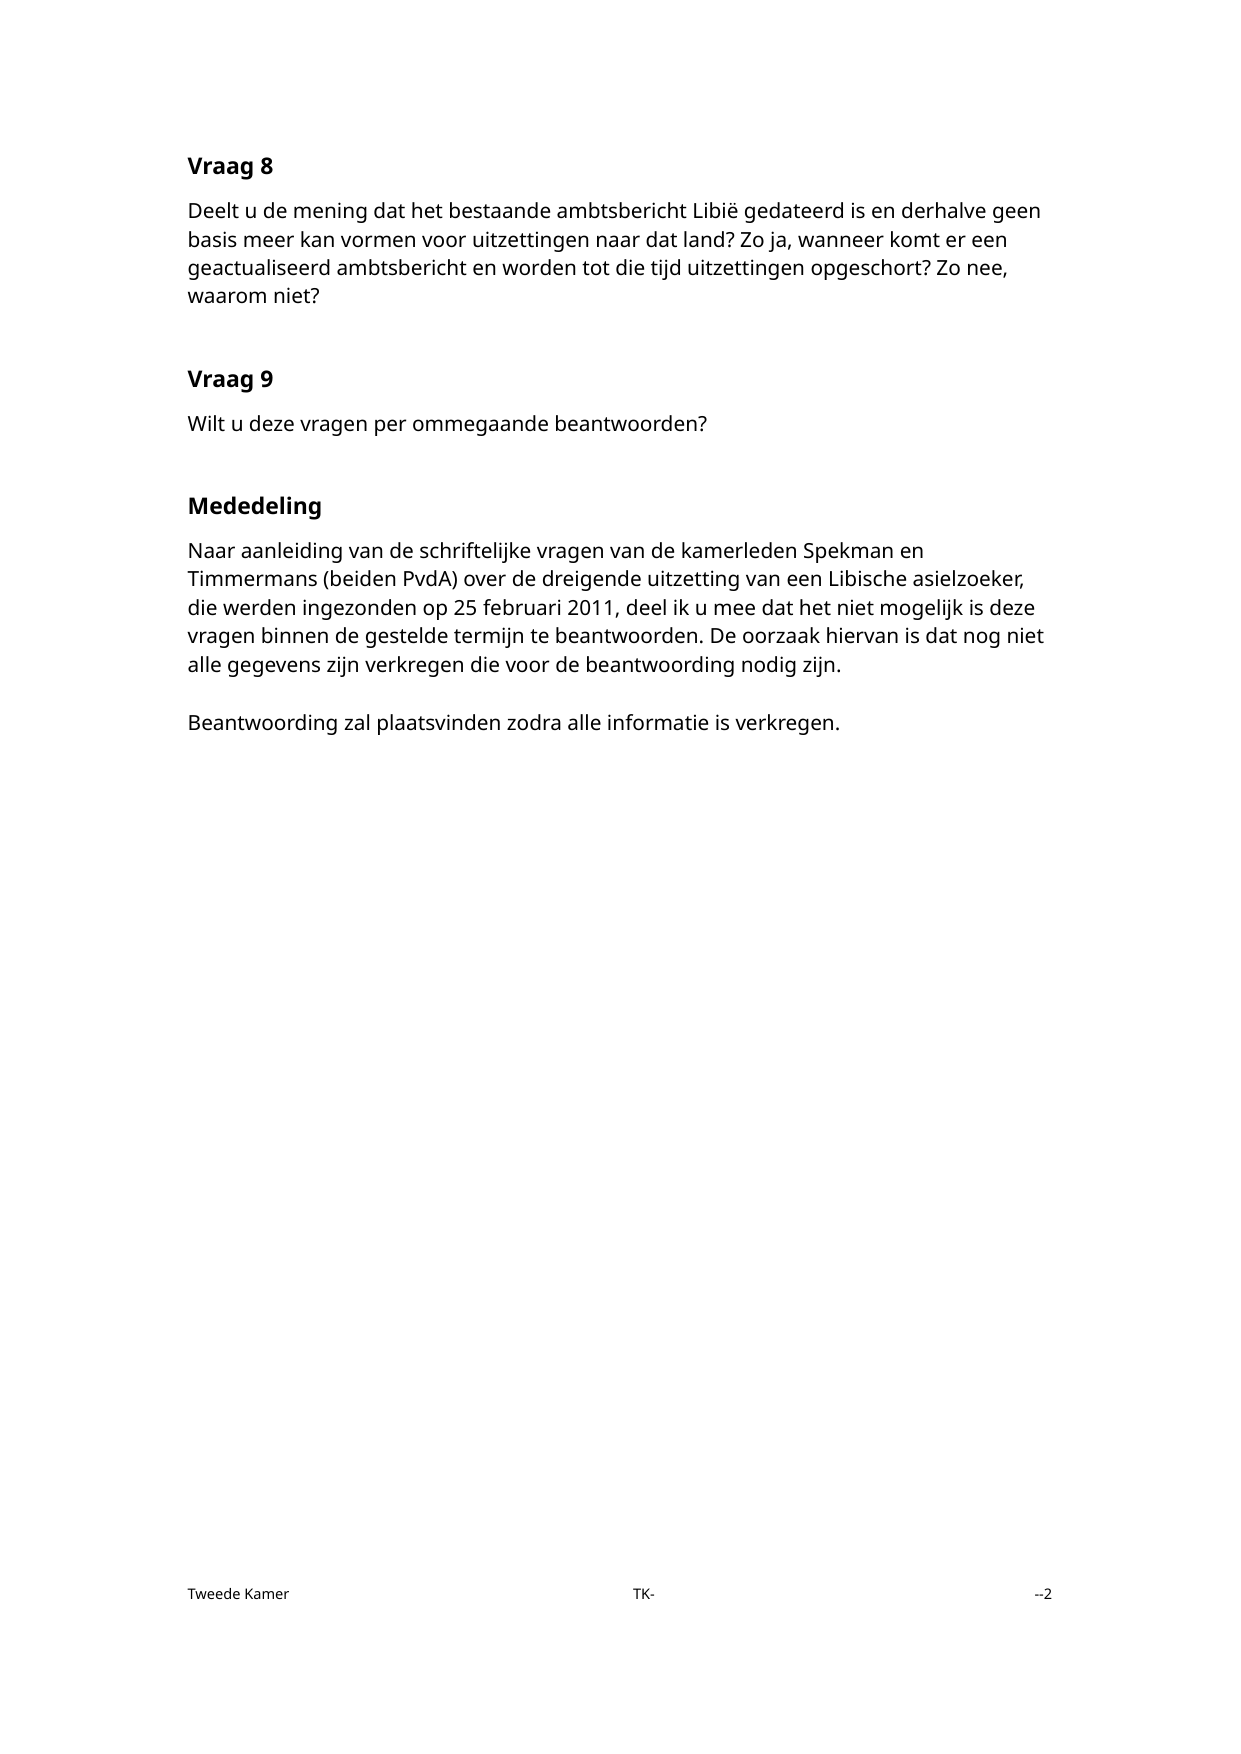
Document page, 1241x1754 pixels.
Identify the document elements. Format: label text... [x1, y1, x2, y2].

subtitle Vraag 9 [187, 362, 1053, 394]
text Deelt u de mening dat het bestaande ambtsbericht Libië gedateerd is en derhalve geen basis meer kan vormen voor uitzettingen naar dat land? Zo ja, wanneer komt er een geactualiseerd ambtsbericht en worden tot die tijd uitzettingen opgeschort? Zo nee, waarom niet? [187, 196, 1053, 310]
text Naar aanleiding van de schriftelijke vragen van de kamerleden Spekman en Timmermans (beiden PvdA) over de dreigende uitzetting van een Libische asielzoeker, die werden ingezonden op 25 februari 2011, deel ik u mee dat het niet mogelijk is deze vragen binnen de gestelde termijn te beantwoorden. De oorzaak hiervan is dat nog niet alle gegevens zijn verkregen die voor de beantwoording nodig zijn. [187, 536, 1053, 678]
subtitle Mededeling [187, 490, 1053, 521]
subtitle Vraag 8 [187, 150, 1053, 181]
text Wilt u deze vragen per ommegaande beantwoorden? [187, 409, 1053, 437]
text Beantwoording zal plaatsvinden zodra alle informatie is verkregen. [187, 708, 1053, 737]
